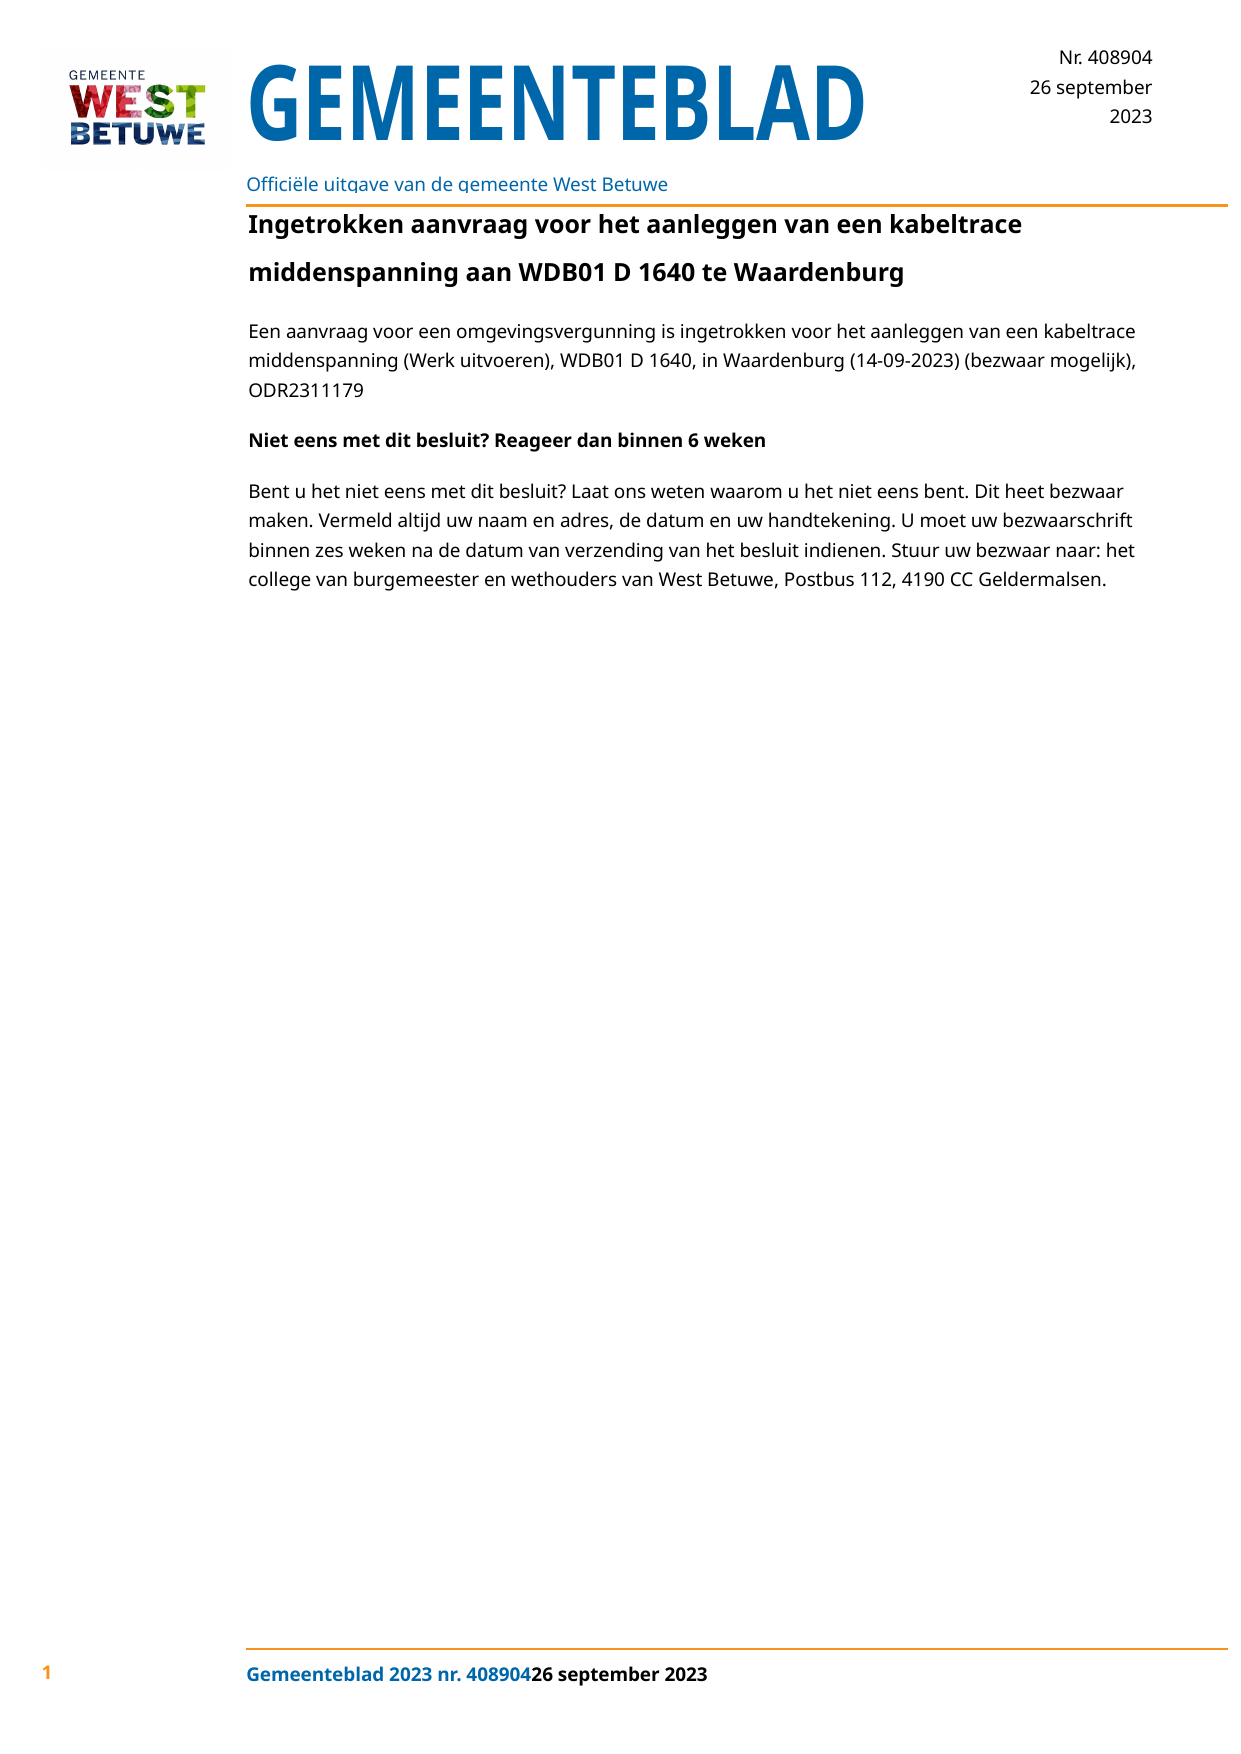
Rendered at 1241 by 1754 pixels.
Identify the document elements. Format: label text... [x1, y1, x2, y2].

text Ingetrokken aanvraag voor het aanleggen van een kabeltrace middenspanning aan WDB01 D 1640 te Waardenburg [248, 207, 1152, 288]
text Een aanvraag voor een omgevingsvergunning is ingetrokken voor het aanleggen van een kabeltrace middenspanning (Werk uitvoeren), WDB01 D 1640, in Waardenburg (14-09-2023) (bezwaar mogelijk), ODR2311179 [248, 318, 1152, 403]
picture [41, 47, 231, 172]
text Niet eens met dit besluit? Reageer dan binnen 6 weken [248, 427, 1152, 453]
text Bent u het niet eens met dit besluit? Laat ons weten waarom u het niet eens bent. Dit heet bezwaar maken. Vermeld altijd uw naam en adres, de datum en uw handtekening. U moet uw bezwaarschrift binnen zes weken na de datum van verzending van het besluit indienen. Stuur uw bezwaar naar: het college van burgemeester en wethouders van West Betuwe, Postbus 112, 4190 CC Geldermalsen. [248, 478, 1152, 592]
